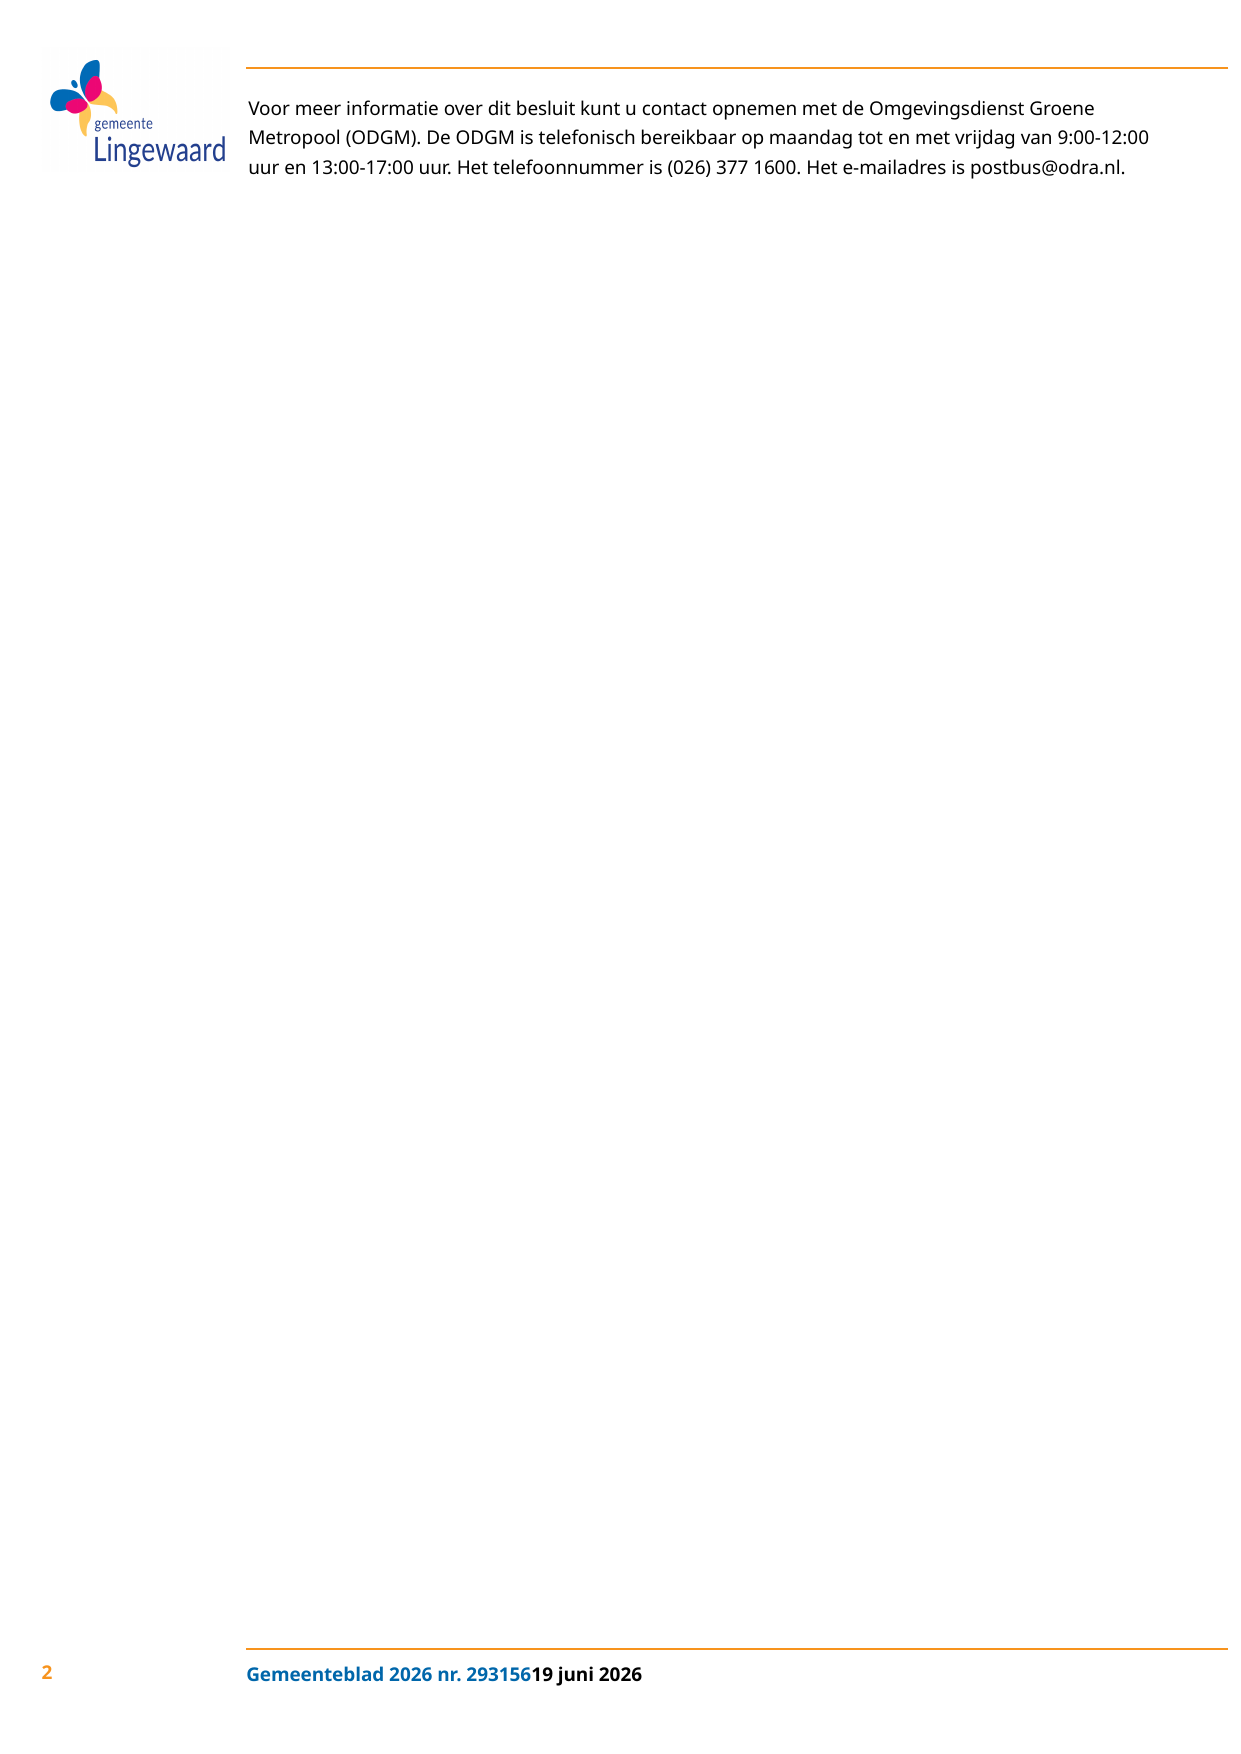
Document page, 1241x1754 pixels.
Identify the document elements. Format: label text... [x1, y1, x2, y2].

text Voor meer informatie over dit besluit kunt u contact opnemen met de Omgevingsdienst Groene Metropool (ODGM). De ODGM is telefonisch bereikbaar op maandag tot en met vrijdag van 9:00-12:00 uur en 13:00-17:00 uur. Het telefoonnummer is (026) 377 1600. Het e-mailadres is postbus@odra.nl. [248, 95, 1152, 180]
picture [41, 47, 231, 172]
